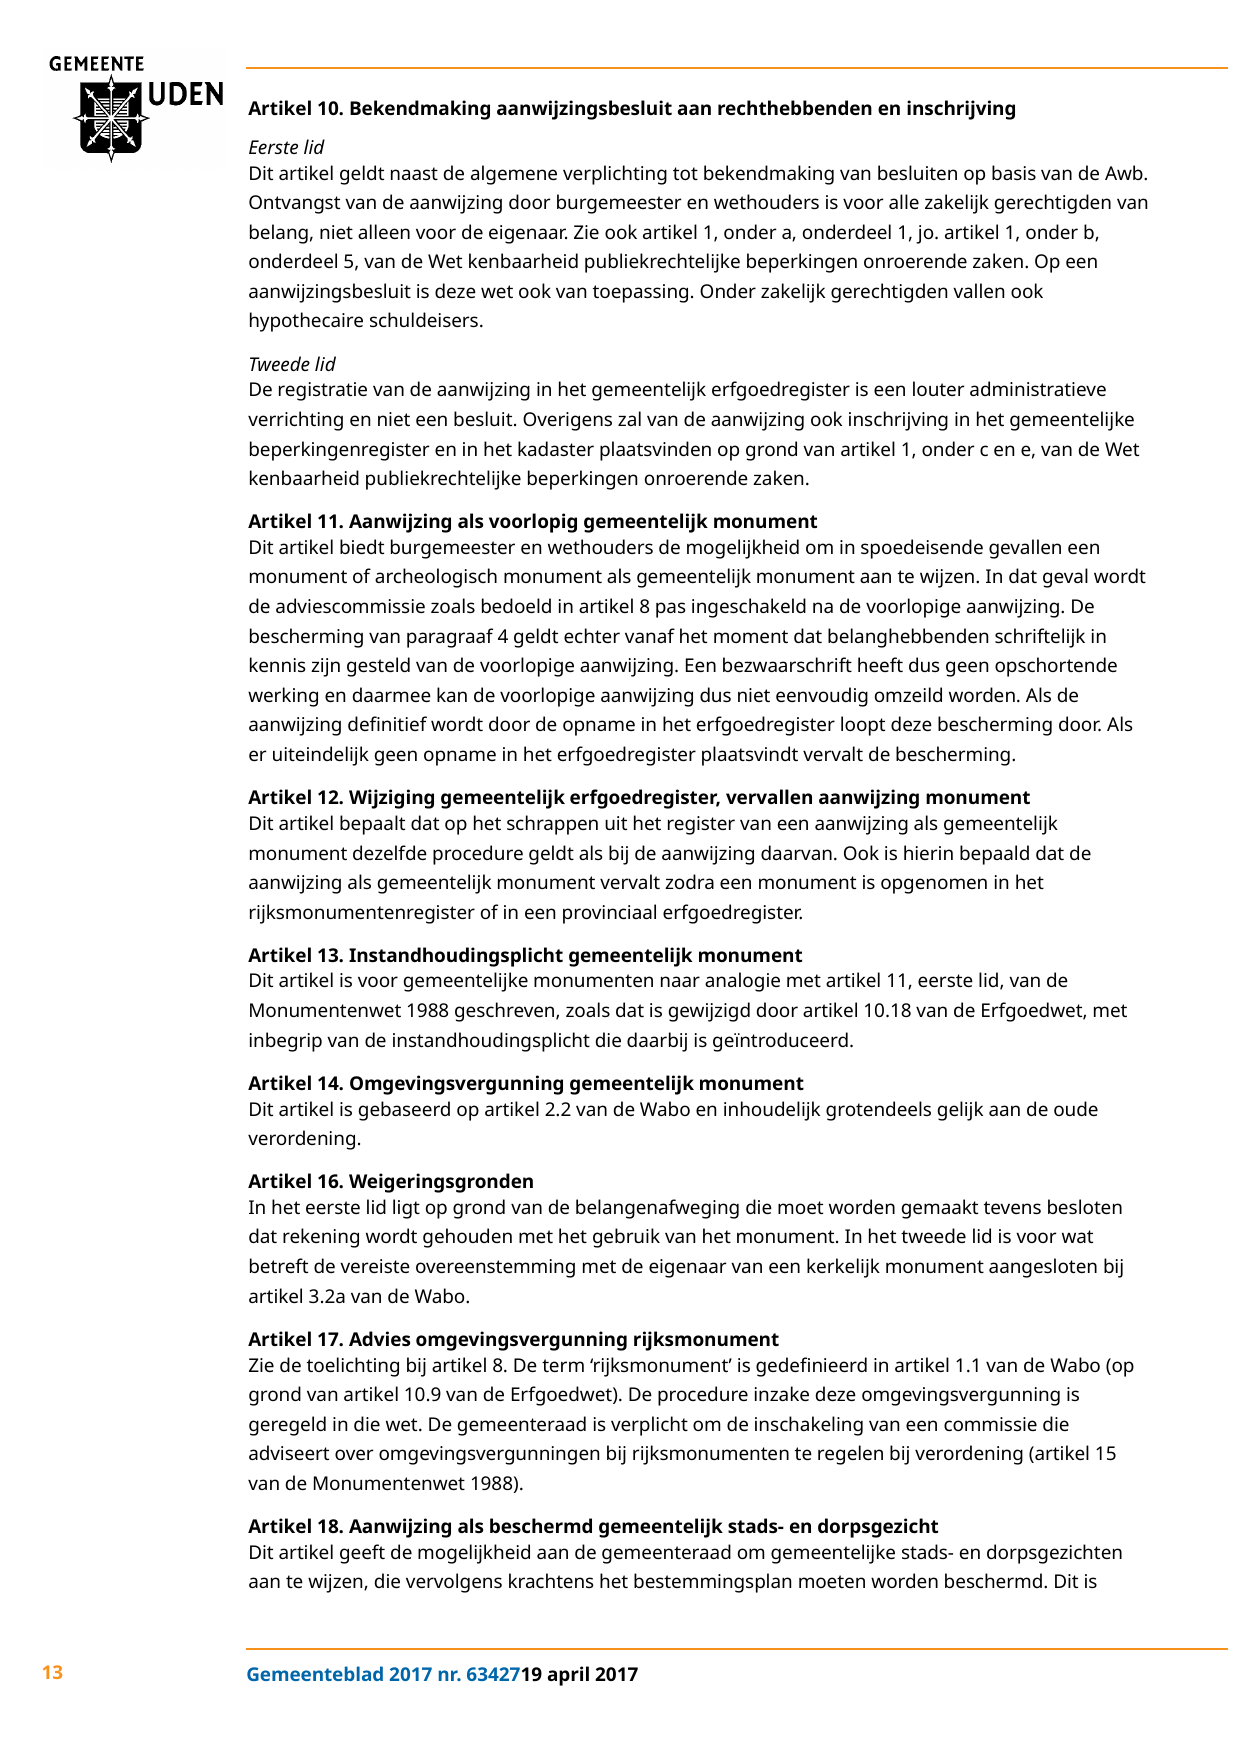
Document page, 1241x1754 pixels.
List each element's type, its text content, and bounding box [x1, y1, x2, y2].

text Dit artikel is voor gemeentelijke monumenten naar analogie met artikel 11, eerste lid, van de Monumentenwet 1988 geschreven, zoals dat is gewijzigd door artikel 10.18 van de Erfgoedwet, met inbegrip van de instandhoudingsplicht die daarbij is geïntroduceerd. [248, 968, 1152, 1053]
text Zie de toelichting bij artikel 8. De term ‘rijksmonument’ is gedefinieerd in artikel 1.1 van de Wabo (op grond van artikel 10.9 van de Erfgoedwet). De procedure inzake deze omgevingsvergunning is geregeld in die wet. De gemeenteraad is verplicht om de inschakeling van een commissie die adviseert over omgevingsvergunningen bij rijksmonumenten te regelen bij verordening (artikel 15 van de Monumentenwet 1988). [248, 1352, 1152, 1496]
text Artikel 13. Instandhoudingsplicht gemeentelijk monument [248, 942, 1152, 968]
text Eerste lid [248, 134, 1152, 160]
text Dit artikel is gebaseerd op artikel 2.2 van de Wabo en inhoudelijk grotendeels gelijk aan de oude verordening. [248, 1096, 1152, 1151]
text De registratie van de aanwijzing in het gemeentelijk erfgoedregister is een louter administratieve verrichting en niet een besluit. Overigens zal van de aanwijzing ook inschrijving in het gemeentelijke beperkingenregister en in het kadaster plaatsvinden op grond van artikel 1, onder c en e, van de Wet kenbaarheid publiekrechtelijke beperkingen onroerende zaken. [248, 377, 1152, 491]
text Dit artikel biedt burgemeester en wethouders de mogelijkheid om in spoedeisende gevallen een monument of archeologisch monument als gemeentelijk monument aan te wijzen. In dat geval wordt de adviescommissie zoals bedoeld in artikel 8 pas ingeschakeld na de voorlopige aanwijzing. De bescherming van paragraaf 4 geldt echter vanaf het moment dat belanghebbenden schriftelijk in kennis zijn gesteld van de voorlopige aanwijzing. Een bezwaarschrift heeft dus geen opschortende werking en daarmee kan de voorlopige aanwijzing dus niet eenvoudig omzeild worden. Als de aanwijzing definitief wordt door de opname in het erfgoedregister loopt deze bescherming door. Als er uiteindelijk geen opname in het erfgoedregister plaatsvindt vervalt de bescherming. [248, 534, 1152, 767]
text In het eerste lid ligt op grond van de belangenafweging die moet worden gemaakt tevens besloten dat rekening wordt gehouden met het gebruik van het monument. In het tweede lid is voor wat betreft de vereiste overeenstemming met de eigenaar van een kerkelijk monument aangesloten bij artikel 3.2a van de Wabo. [248, 1194, 1152, 1309]
text Artikel 11. Aanwijzing als voorlopig gemeentelijk monument [248, 508, 1152, 534]
text Artikel 17. Advies omgevingsvergunning rijksmonument [248, 1326, 1152, 1352]
text Artikel 12. Wijziging gemeentelijk erfgoedregister, vervallen aanwijzing monument [248, 784, 1152, 810]
text Tweede lid [248, 351, 1152, 377]
text Dit artikel geeft de mogelijkheid aan de gemeenteraad om gemeentelijke stads- en dorpsgezichten aan te wijzen, die vervolgens krachtens het bestemmingsplan moeten worden beschermd. Dit is [248, 1539, 1152, 1594]
text Artikel 14. Omgevingsvergunning gemeentelijk monument [248, 1070, 1152, 1096]
text Artikel 10. Bekendmaking aanwijzingsbesluit aan rechthebbenden en inschrijving [248, 95, 1152, 121]
text Dit artikel bepaalt dat op het schrappen uit het register van een aanwijzing als gemeentelijk monument dezelfde procedure geldt als bij de aanwijzing daarvan. Ook is hierin bepaald dat de aanwijzing als gemeentelijk monument vervalt zodra een monument is opgenomen in het rijksmonumentenregister of in een provinciaal erfgoedregister. [248, 810, 1152, 924]
picture [41, 47, 231, 172]
text Artikel 16. Weigeringsgronden [248, 1168, 1152, 1194]
text Dit artikel geldt naast de algemene verplichting tot bekendmaking van besluiten op basis van de Awb. Ontvangst van de aanwijzing door burgemeester en wethouders is voor alle zakelijk gerechtigden van belang, niet alleen voor de eigenaar. Zie ook artikel 1, onder a, onderdeel 1, jo. artikel 1, onder b, onderdeel 5, van de Wet kenbaarheid publiekrechtelijke beperkingen onroerende zaken. Op een aanwijzingsbesluit is deze wet ook van toepassing. Onder zakelijk gerechtigden vallen ook hypothecaire schuldeisers. [248, 160, 1152, 333]
text Artikel 18. Aanwijzing als beschermd gemeentelijk stads- en dorpsgezicht [248, 1513, 1152, 1539]
